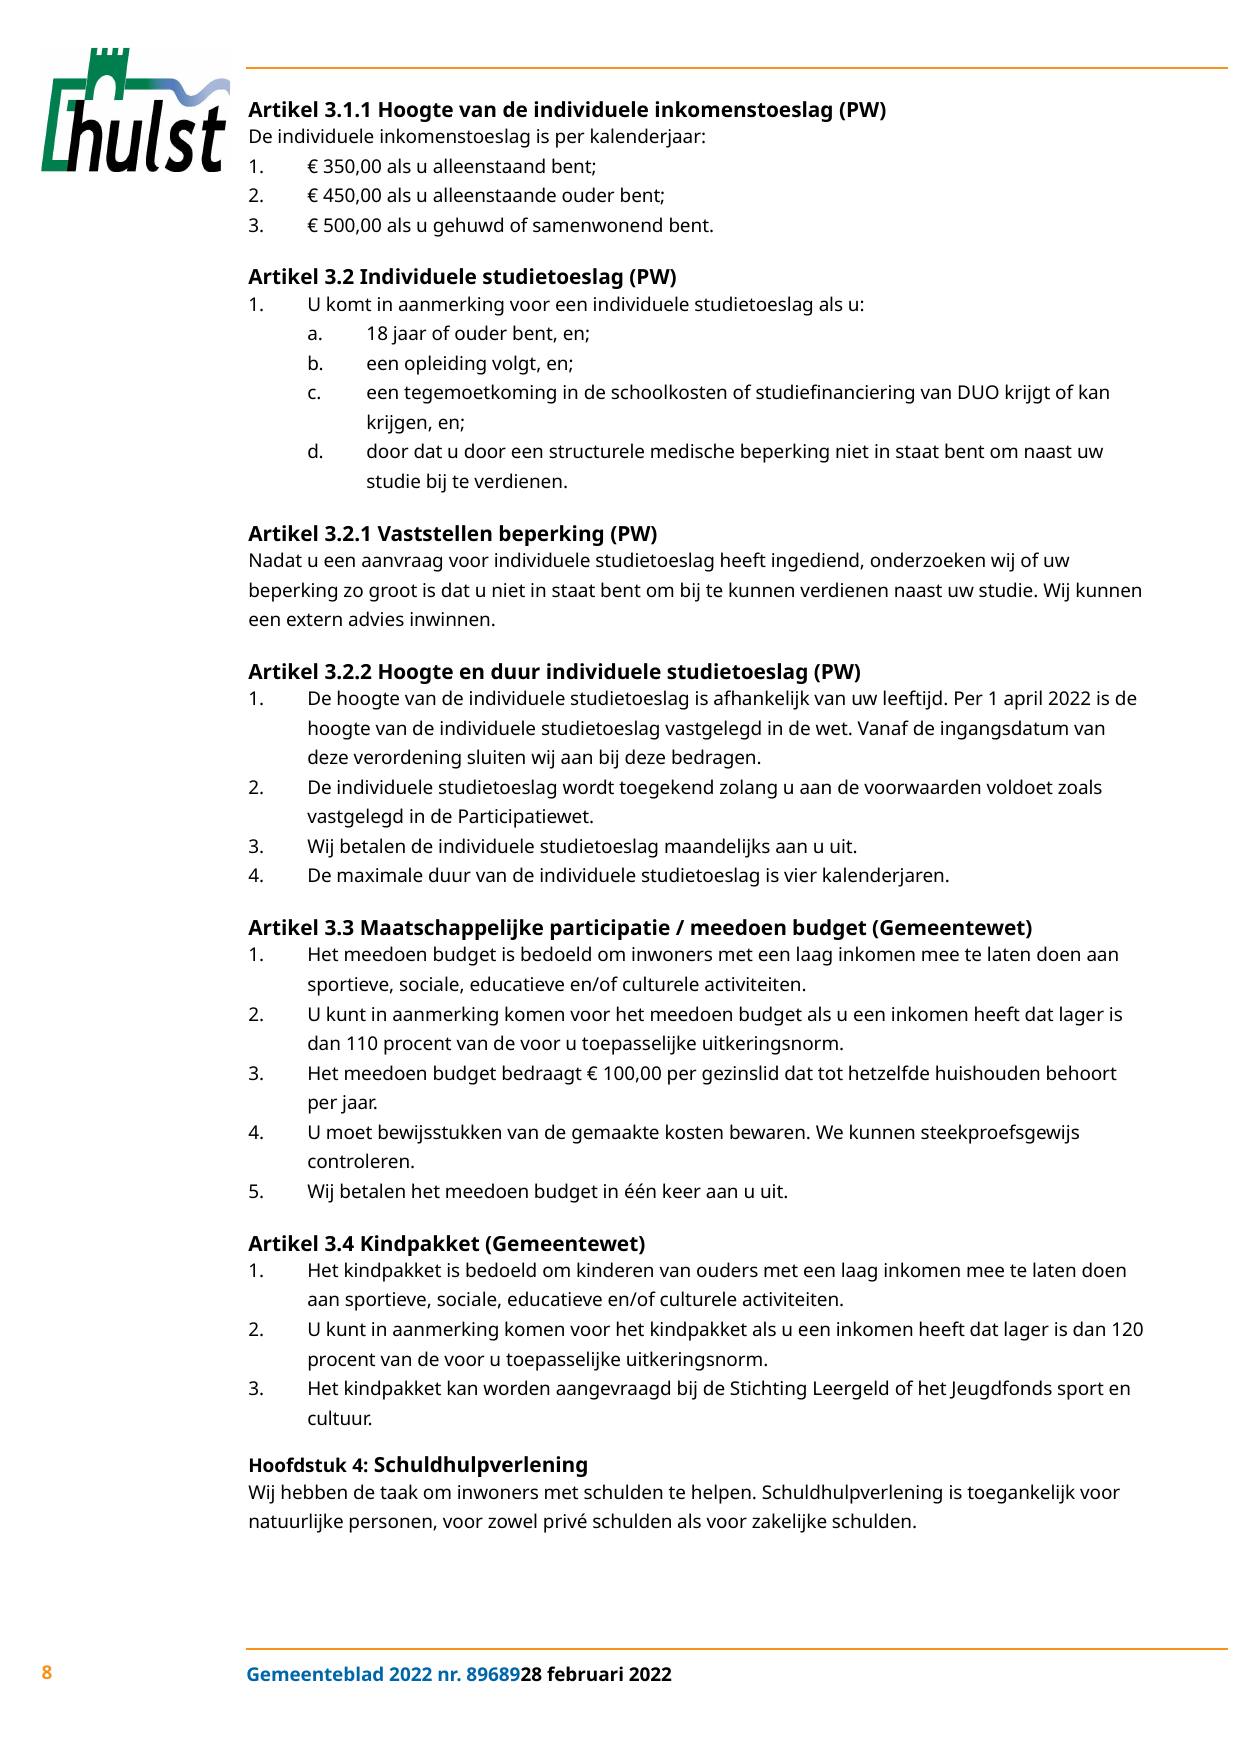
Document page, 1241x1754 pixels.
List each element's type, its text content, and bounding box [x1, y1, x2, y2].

list Het kindpakket is bedoeld om kinderen van ouders met een laag inkomen mee te laten doen aan sportieve, sociale, educatieve en/of culturele activiteiten. [248, 1257, 1152, 1312]
text Artikel 3.4 Kindpakket (Gemeentewet) [248, 1229, 1152, 1257]
list U moet bewijsstukken van de gemaakte kosten bewaren. We kunnen steekproefsgewijs controleren. [248, 1119, 1152, 1174]
list Wij betalen het meedoen budget in één keer aan u uit. [248, 1178, 1152, 1204]
list U kunt in aanmerking komen voor het kindpakket als u een inkomen heeft dat lager is dan 120 procent van de voor u toepasselijke uitkeringsnorm. [248, 1316, 1152, 1372]
text Artikel 3.2 Individuele studietoeslag (PW) [248, 262, 1152, 291]
list Het meedoen budget bedraagt € 100,00 per gezinslid dat tot hetzelfde huishouden behoort per jaar. [248, 1060, 1152, 1115]
list Wij betalen de individuele studietoeslag maandelijks aan u uit. [248, 833, 1152, 859]
text Artikel 3.2.1 Vaststellen beperking (PW) [248, 519, 1152, 547]
list € 350,00 als u alleenstaand bent; [248, 153, 1152, 178]
list Het kindpakket kan worden aangevraagd bij de Stichting Leergeld of het Jeugdfonds sport en cultuur. [248, 1375, 1152, 1431]
list door dat u door een structurele medische beperking niet in staat bent om naast uw studie bij te verdienen. [307, 439, 1152, 494]
text Hoofdstuk 4: Schuldhulpverlening [248, 1451, 1152, 1479]
text De individuele inkomenstoeslag is per kalenderjaar: [248, 123, 1152, 149]
list € 500,00 als u gehuwd of samenwonend bent. [248, 212, 1152, 238]
list € 450,00 als u alleenstaande ouder bent; [248, 182, 1152, 208]
text Nadat u een aanvraag voor individuele studietoeslag heeft ingediend, onderzoeken wij of uw beperking zo groot is dat u niet in staat bent om bij te kunnen verdienen naast uw studie. Wij kunnen een extern advies inwinnen. [248, 547, 1152, 632]
text Artikel 3.3 Maatschappelijke participatie / meedoen budget (Gemeentewet) [248, 913, 1152, 942]
list 18 jaar of ouder bent, en; [307, 320, 1152, 346]
list U komt in aanmerking voor een individuele studietoeslag als u: [248, 291, 1152, 317]
text Artikel 3.2.2 Hoogte en duur individuele studietoeslag (PW) [248, 657, 1152, 685]
list De hoogte van de individuele studietoeslag is afhankelijk van uw leeftijd. Per 1 april 2022 is de hoogte van de individuele studietoeslag vastgelegd in de wet. Vanaf de ingangsdatum van deze verordening sluiten wij aan bij deze bedragen. [248, 685, 1152, 770]
list een opleiding volgt, en; [307, 350, 1152, 376]
list De individuele studietoeslag wordt toegekend zolang u aan de voorwaarden voldoet zoals vastgelegd in de Participatiewet. [248, 774, 1152, 829]
list U kunt in aanmerking komen voor het meedoen budget als u een inkomen heeft dat lager is dan 110 procent van de voor u toepasselijke uitkeringsnorm. [248, 1001, 1152, 1056]
list Het meedoen budget is bedoeld om inwoners met een laag inkomen mee te laten doen aan sportieve, sociale, educatieve en/of culturele activiteiten. [248, 942, 1152, 997]
text Wij hebben de taak om inwoners met schulden te helpen. Schuldhulpverlening is toegankelijk voor natuurlijke personen, voor zowel privé schulden als voor zakelijke schulden. [248, 1479, 1152, 1534]
list De maximale duur van de individuele studietoeslag is vier kalenderjaren. [248, 863, 1152, 888]
picture [41, 47, 231, 172]
list een tegemoetkoming in de schoolkosten of studiefinanciering van DUO krijgt of kan krijgen, en; [307, 379, 1152, 435]
text Artikel 3.1.1 Hoogte van de individuele inkomenstoeslag (PW) [248, 95, 1152, 123]
